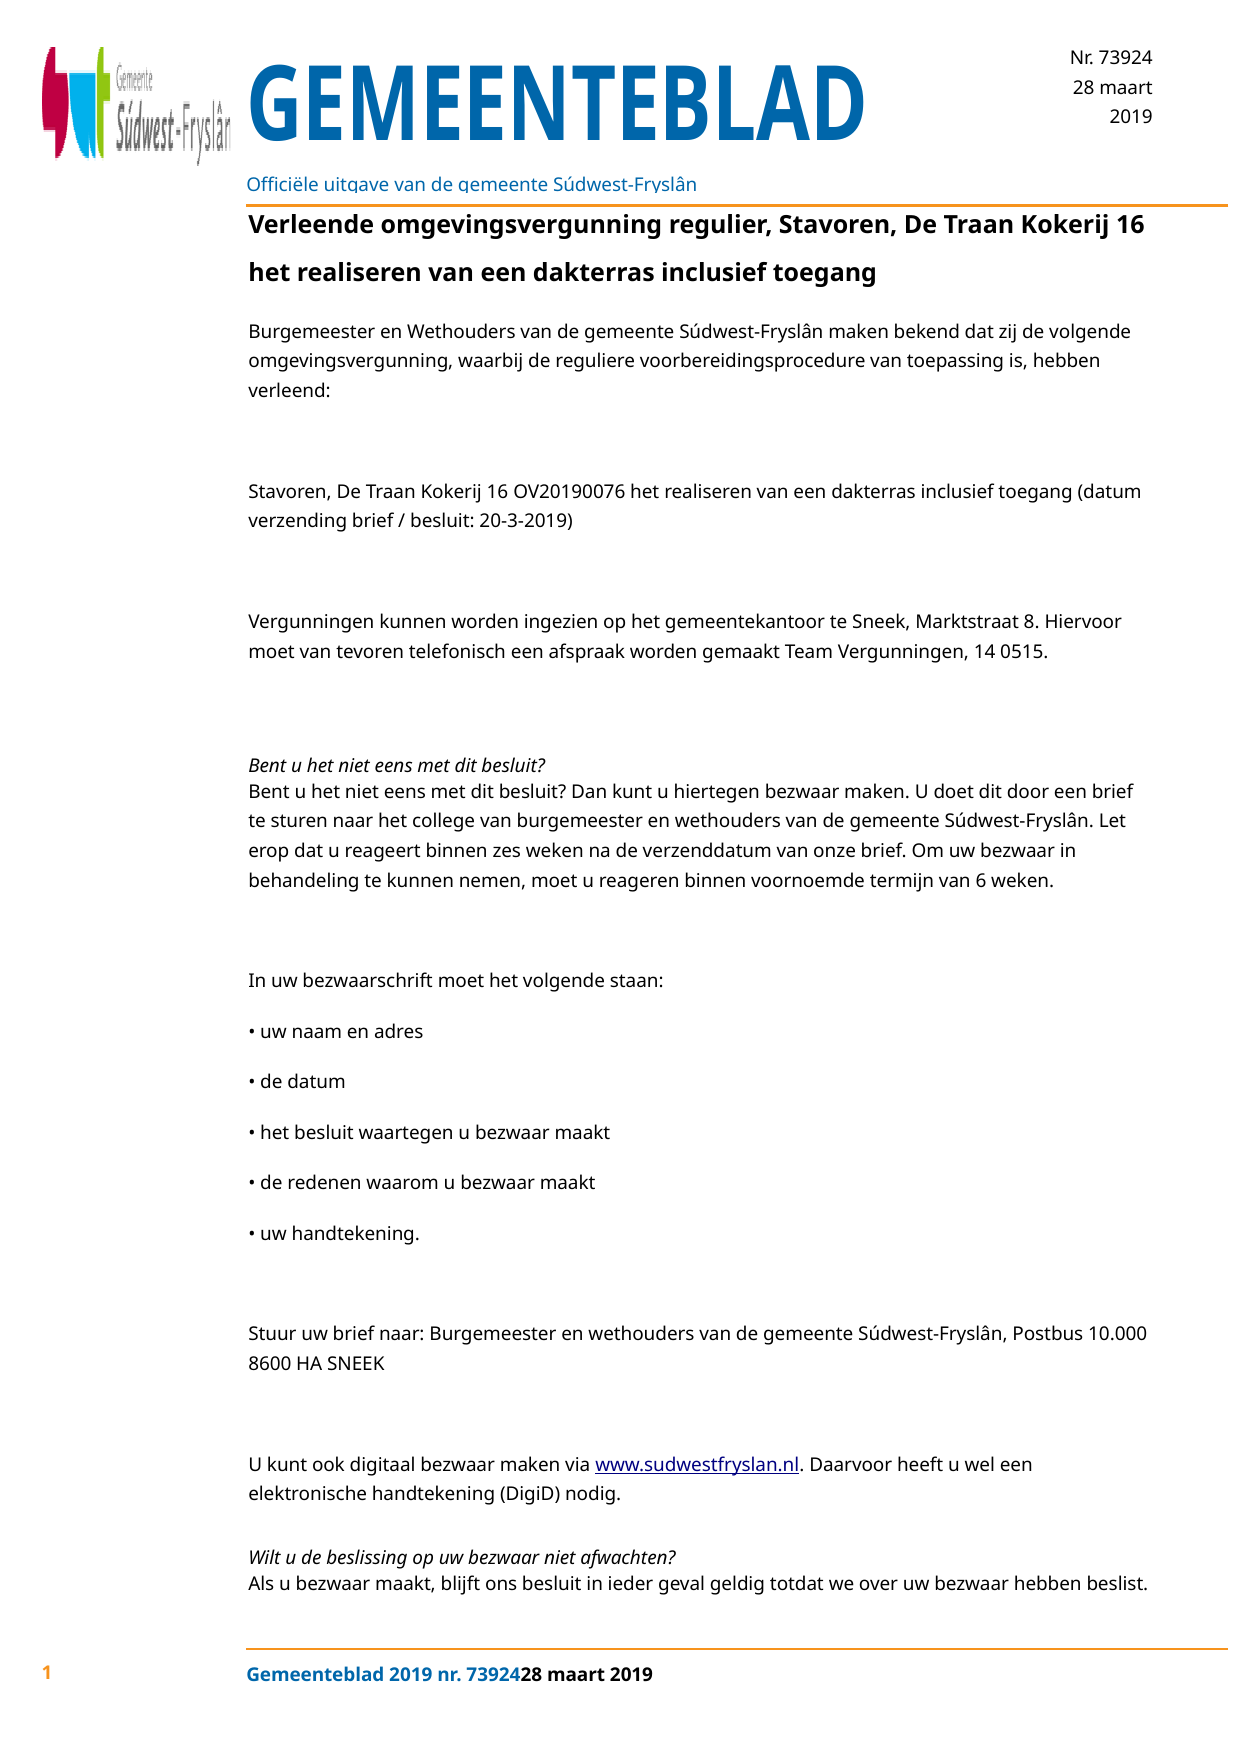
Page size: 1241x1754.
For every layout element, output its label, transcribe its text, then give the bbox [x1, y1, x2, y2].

text Als u bezwaar maakt, blijft ons besluit in ieder geval geldig totdat we over uw bezwaar hebben beslist. [248, 1570, 1152, 1596]
text • uw handtekening. [248, 1220, 1152, 1245]
text Vergunningen kunnen worden ingezien op het gemeentekantoor te Sneek, Marktstraat 8. Hiervoor moet van tevoren telefonisch een afspraak worden gemaakt Team Vergunningen, 14 0515. [248, 608, 1152, 664]
text In uw bezwaarschrift moet het volgende staan: [248, 968, 1152, 993]
text Stavoren, De Traan Kokerij 16 OV20190076 het realiseren van een dakterras inclusief toegang (datum verzending brief / besluit: 20-3-2019) [248, 478, 1152, 533]
text Wilt u de beslissing op uw bezwaar niet afwachten? [248, 1544, 1152, 1570]
text Burgemeester en Wethouders van de gemeente Súdwest-Fryslân maken bekend dat zij de volgende omgevingsvergunning, waarbij de reguliere voorbereidingsprocedure van toepassing is, hebben verleend: [248, 318, 1152, 403]
text Verleende omgevingsvergunning regulier, Stavoren, De Traan Kokerij 16 het realiseren van een dakterras inclusief toegang [248, 207, 1152, 288]
text • uw naam en adres [248, 1018, 1152, 1044]
text Stuur uw brief naar: Burgemeester en wethouders van de gemeente Súdwest-Fryslân, Postbus 10.000 8600 HA SNEEK [248, 1321, 1152, 1376]
text • het besluit waartegen u bezwaar maakt [248, 1119, 1152, 1144]
text Bent u het niet eens met dit besluit? Dan kunt u hiertegen bezwaar maken. U doet dit door een brief te sturen naar het college van burgemeester en wethouders van de gemeente Súdwest-Fryslân. Let erop dat u reageert binnen zes weken na de verzenddatum van onze brief. Om uw bezwaar in behandeling te kunnen nemen, moet u reageren binnen voornoemde termijn van 6 weken. [248, 778, 1152, 892]
text • de datum [248, 1068, 1152, 1094]
picture [41, 47, 231, 172]
text • de redenen waarom u bezwaar maakt [248, 1169, 1152, 1195]
text U kunt ook digitaal bezwaar maken via www.sudwestfryslan.nl. Daarvoor heeft u wel een elektronische handtekening (DigiD) nodig. [248, 1451, 1152, 1506]
text Bent u het niet eens met dit besluit? [248, 752, 1152, 778]
